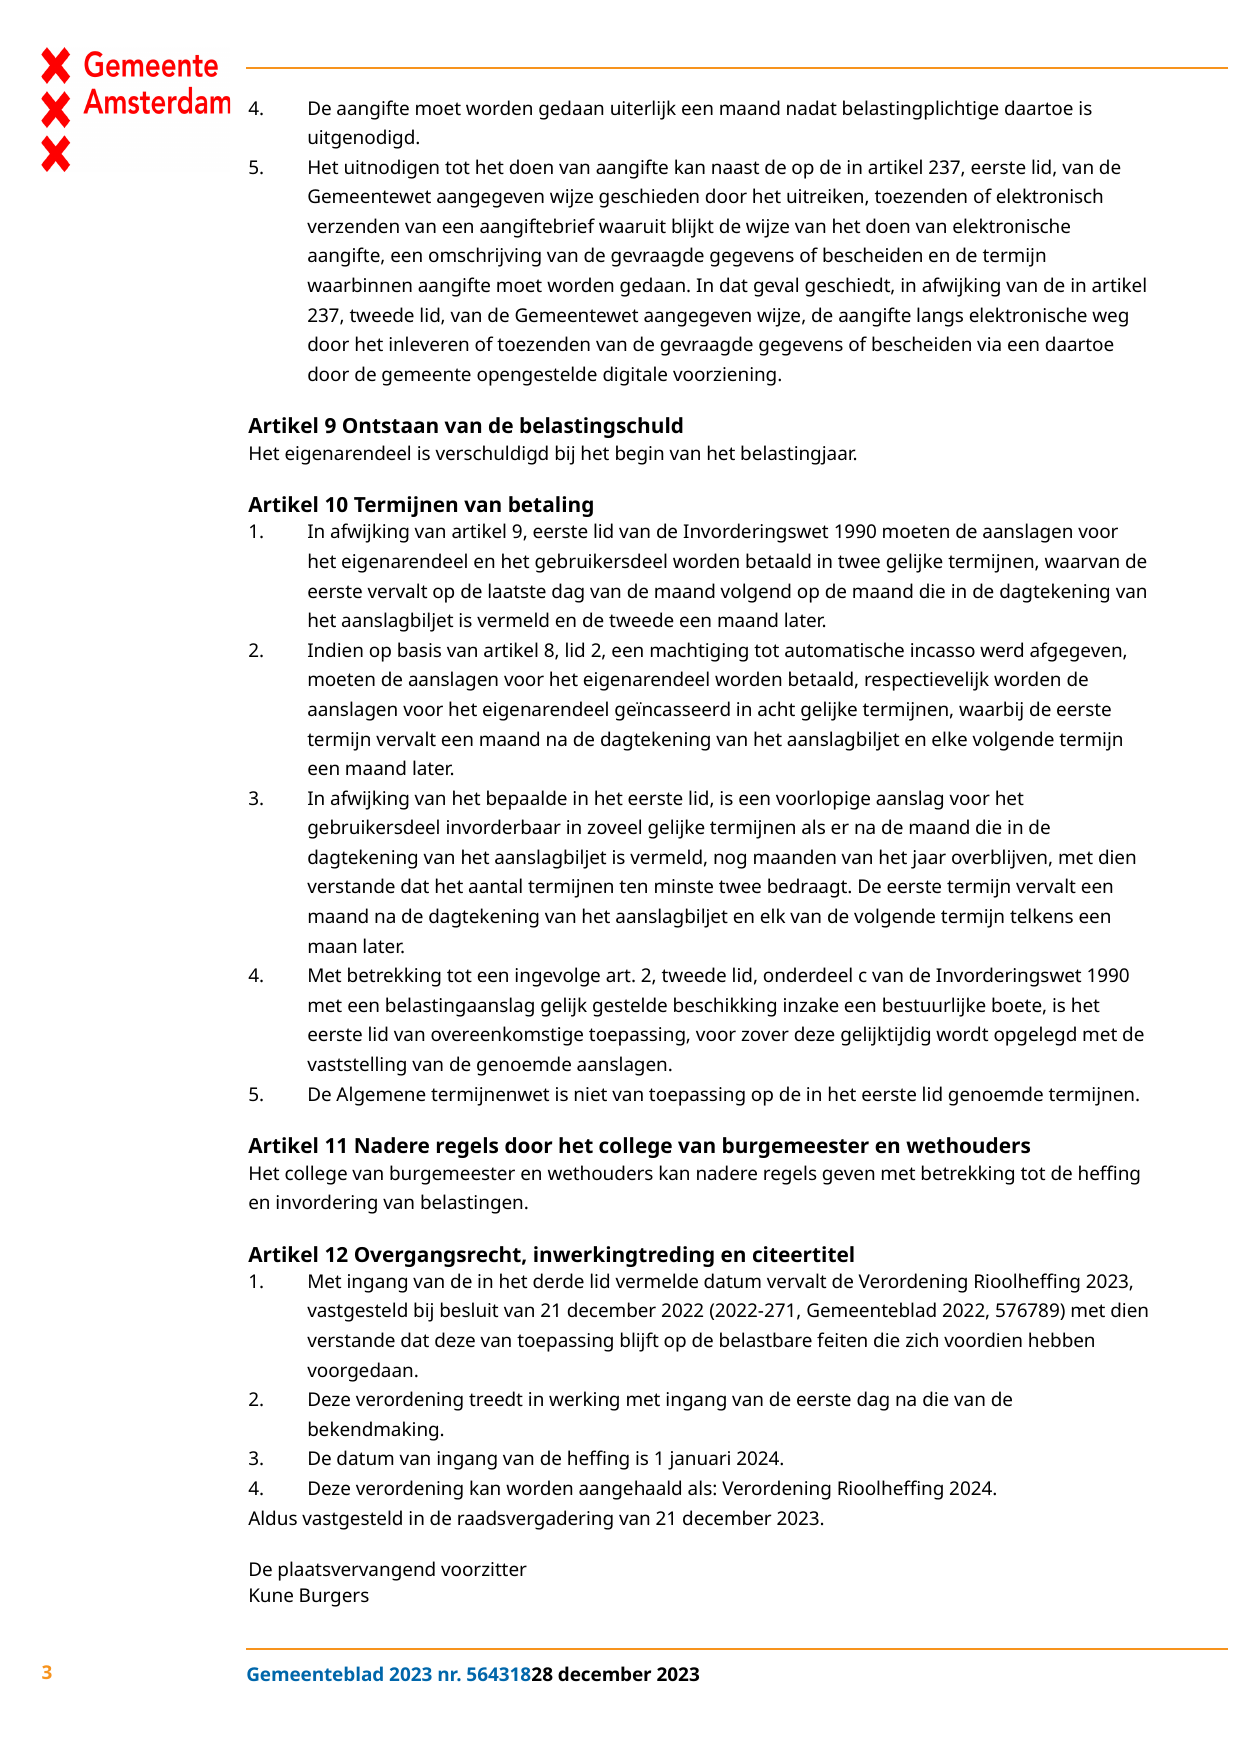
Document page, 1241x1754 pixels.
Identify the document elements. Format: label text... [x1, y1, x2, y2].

text Kune Burgers [248, 1582, 1152, 1608]
text Artikel 10 Termijnen van betaling [248, 490, 1152, 519]
list In afwijking van artikel 9, eerste lid van de Invorderingswet 1990 moeten de aanslagen voor het eigenarendeel en het gebruikersdeel worden betaald in twee gelijke termijnen, waarvan de eerste vervalt op de laatste dag van de maand volgend op de maand die in de dagtekening van het aanslagbiljet is vermeld en de tweede een maand later. [248, 519, 1152, 633]
text Artikel 12 Overgangsrecht, inwerkingtreding en citeertitel [248, 1240, 1152, 1268]
text Artikel 9 Ontstaan van de belastingschuld [248, 411, 1152, 440]
list Deze verordening kan worden aangehaald als: Verordening Rioolheffing 2024. [248, 1475, 1152, 1501]
list Deze verordening treedt in werking met ingang van de eerste dag na die van de bekendmaking. [248, 1386, 1152, 1442]
text Artikel 11 Nadere regels door het college van burgemeester en wethouders [248, 1131, 1152, 1160]
text De plaatsvervangend voorzitter [248, 1556, 1152, 1582]
list De aangifte moet worden gedaan uiterlijk een maand nadat belastingplichtige daartoe is uitgenodigd. [248, 95, 1152, 150]
text Het college van burgemeester en wethouders kan nadere regels geven met betrekking tot de heffing en invordering van belastingen. [248, 1160, 1152, 1215]
list Het uitnodigen tot het doen van aangifte kan naast de op de in artikel 237, eerste lid, van de Gemeentewet aangegeven wijze geschieden door het uitreiken, toezenden of elektronisch verzenden van een aangiftebrief waaruit blijkt de wijze van het doen van elektronische aangifte, een omschrijving van de gevraagde gegevens of bescheiden en de termijn waarbinnen aangifte moet worden gedaan. In dat geval geschiedt, in afwijking van de in artikel 237, tweede lid, van de Gemeentewet aangegeven wijze, de aangifte langs elektronische weg door het inleveren of toezenden van de gevraagde gegevens of bescheiden via een daartoe door de gemeente opengestelde digitale voorziening. [248, 154, 1152, 387]
text Het eigenarendeel is verschuldigd bij het begin van het belastingjaar. [248, 440, 1152, 466]
list In afwijking van het bepaalde in het eerste lid, is een voorlopige aanslag voor het gebruikersdeel invorderbaar in zoveel gelijke termijnen als er na de maand die in de dagtekening van het aanslagbiljet is vermeld, nog maanden van het jaar overblijven, met dien verstande dat het aantal termijnen ten minste twee bedraagt. De eerste termijn vervalt een maand na de dagtekening van het aanslagbiljet en elk van de volgende termijn telkens een maan later. [248, 785, 1152, 959]
text Aldus vastgesteld in de raadsvergadering van 21 december 2023. [248, 1505, 1152, 1531]
list Indien op basis van artikel 8, lid 2, een machtiging tot automatische incasso werd afgegeven, moeten de aanslagen voor het eigenarendeel worden betaald, respectievelijk worden de aanslagen voor het eigenarendeel geïncasseerd in acht gelijke termijnen, waarbij de eerste termijn vervalt een maand na de dagtekening van het aanslagbiljet en elke volgende termijn een maand later. [248, 637, 1152, 781]
list De datum van ingang van de heffing is 1 januari 2024. [248, 1446, 1152, 1471]
list Met ingang van de in het derde lid vermelde datum vervalt de Verordening Rioolheffing 2023, vastgesteld bij besluit van 21 december 2022 (2022-271, Gemeenteblad 2022, 576789) met dien verstande dat deze van toepassing blijft op de belastbare feiten die zich voordien hebben voorgedaan. [248, 1268, 1152, 1383]
list De Algemene termijnenwet is niet van toepassing op de in het eerste lid genoemde termijnen. [248, 1081, 1152, 1107]
list Met betrekking tot een ingevolge art. 2, tweede lid, onderdeel c van de Invorderingswet 1990 met een belastingaanslag gelijk gestelde beschikking inzake een bestuurlijke boete, is het eerste lid van overeenkomstige toepassing, voor zover deze gelijktijdig wordt opgelegd met de vaststelling van de genoemde aanslagen. [248, 962, 1152, 1077]
picture [41, 47, 231, 172]
